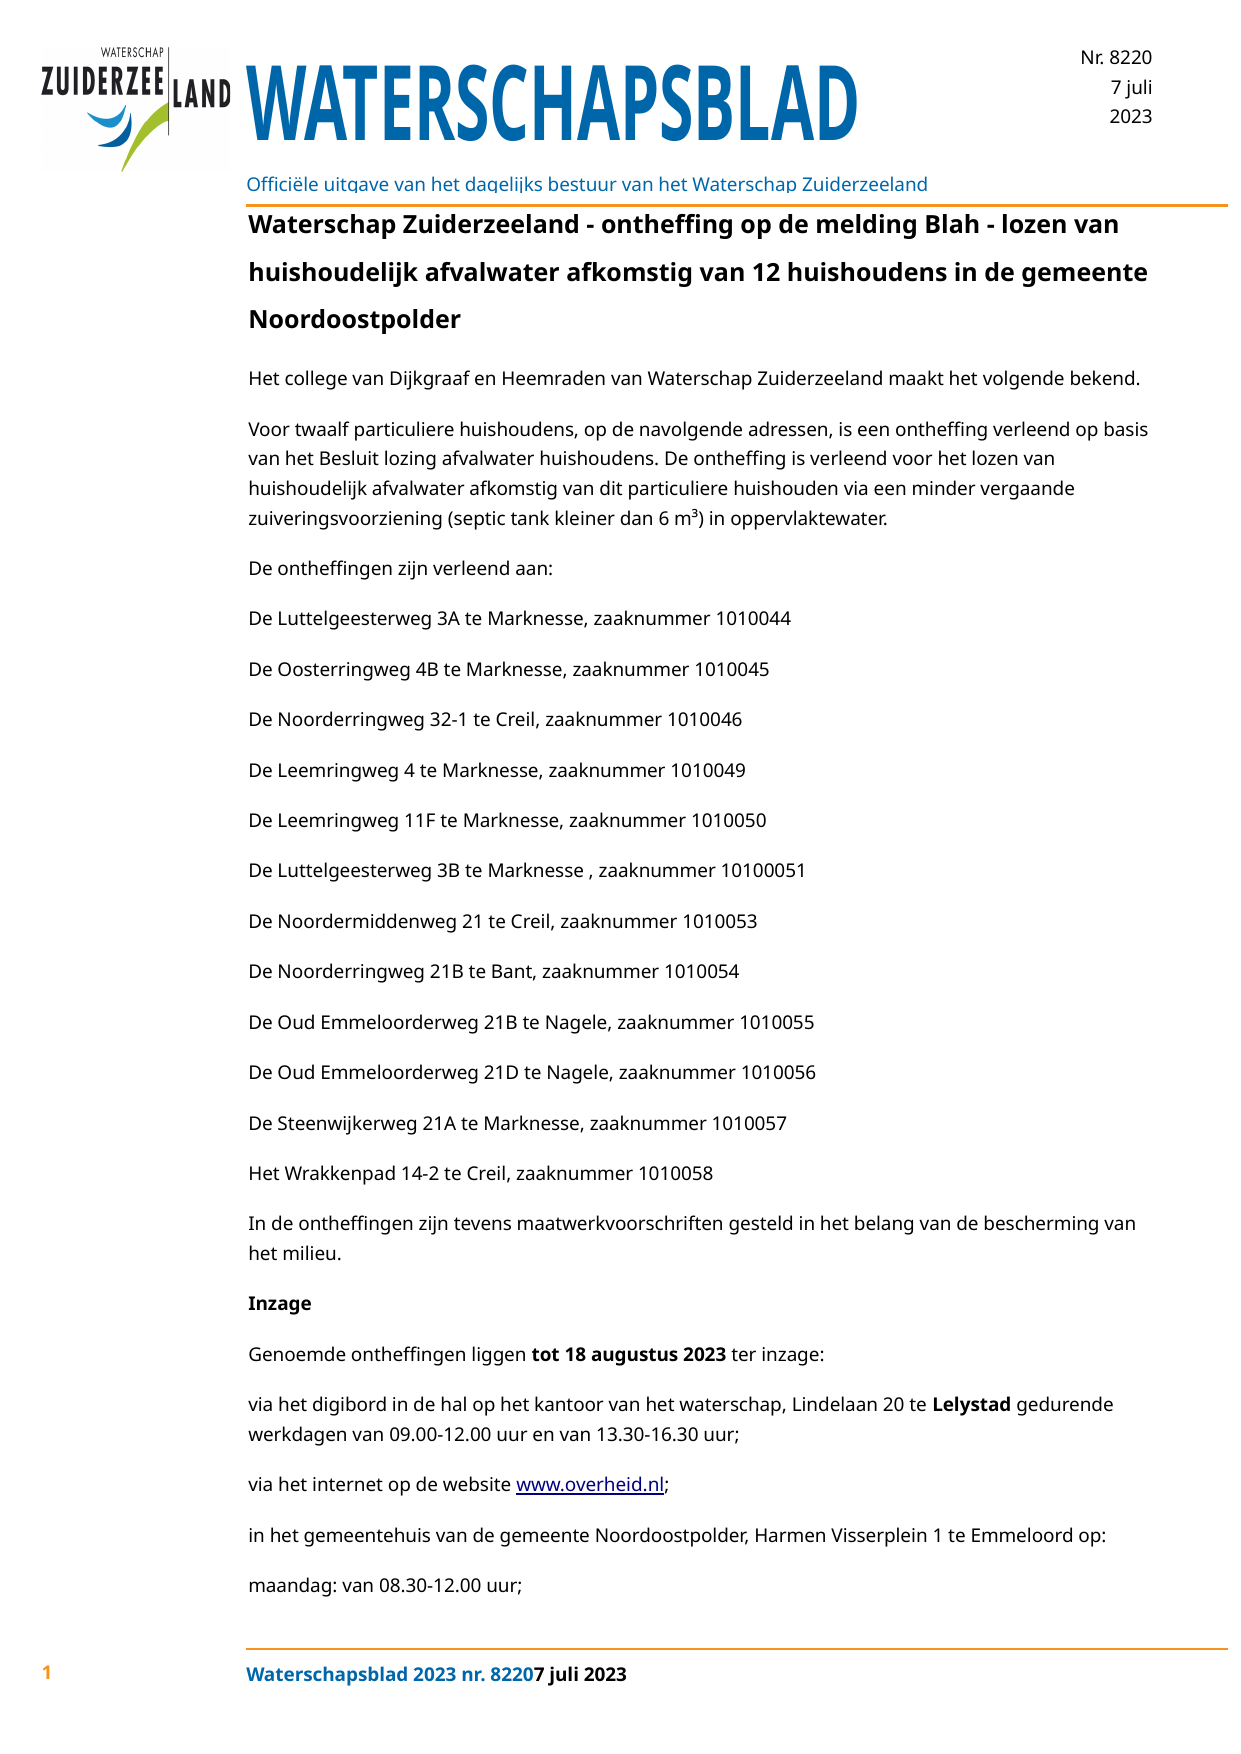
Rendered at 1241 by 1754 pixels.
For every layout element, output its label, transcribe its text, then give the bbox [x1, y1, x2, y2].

text De Leemringweg 4 te Marknesse, zaaknummer 1010049 [248, 757, 1152, 782]
text De Luttelgeesterweg 3A te Marknesse, zaaknummer 1010044 [248, 606, 1152, 631]
text De Noorderringweg 21B te Bant, zaaknummer 1010054 [248, 958, 1152, 984]
text In de ontheffingen zijn tevens maatwerkvoorschriften gesteld in het belang van de bescherming van het milieu. [248, 1211, 1152, 1266]
text De Oosterringweg 4B te Marknesse, zaaknummer 1010045 [248, 656, 1152, 682]
text Waterschap Zuiderzeeland - ontheffing op de melding Blah - lozen van huishoudelijk afvalwater afkomstig van 12 huishoudens in de gemeente Noordoostpolder [248, 207, 1152, 336]
text via het digibord in de hal op het kantoor van het waterschap, Lindelaan 20 te Lelystad gedurende werkdagen van 09.00-12.00 uur en van 13.30-16.30 uur; [248, 1391, 1152, 1447]
text De Noorderringweg 32-1 te Creil, zaaknummer 1010046 [248, 706, 1152, 732]
text De Leemringweg 11F te Marknesse, zaaknummer 1010050 [248, 807, 1152, 833]
text Genoemde ontheffingen liggen tot 18 augustus 2023 ter inzage: [248, 1341, 1152, 1367]
text De Oud Emmeloorderweg 21B te Nagele, zaaknummer 1010055 [248, 1009, 1152, 1034]
text De Luttelgeesterweg 3B te Marknesse , zaaknummer 10100051 [248, 858, 1152, 883]
text in het gemeentehuis van de gemeente Noordoostpolder, Harmen Visserplein 1 te Emmeloord op: [248, 1522, 1152, 1547]
text Voor twaalf particuliere huishoudens, op de navolgende adressen, is een ontheffing verleend op basis van het Besluit lozing afvalwater huishoudens. De ontheffing is verleend voor het lozen van huishoudelijk afvalwater afkomstig van dit particuliere huishouden via een minder vergaande zuiveringsvoorziening (septic tank kleiner dan 6 m³) in oppervlaktewater. [248, 416, 1152, 530]
text De Oud Emmeloorderweg 21D te Nagele, zaaknummer 1010056 [248, 1059, 1152, 1085]
text Het Wrakkenpad 14-2 te Creil, zaaknummer 1010058 [248, 1160, 1152, 1186]
text Inzage [248, 1291, 1152, 1316]
text maandag: van 08.30-12.00 uur; [248, 1572, 1152, 1598]
text Het college van Dijkgraaf en Heemraden van Waterschap Zuiderzeeland maakt het volgende bekend. [248, 366, 1152, 391]
picture [41, 47, 231, 172]
text De ontheffingen zijn verleend aan: [248, 555, 1152, 581]
text via het internet op de website www.overheid.nl; [248, 1471, 1152, 1497]
text De Steenwijkerweg 21A te Marknesse, zaaknummer 1010057 [248, 1110, 1152, 1135]
text De Noordermiddenweg 21 te Creil, zaaknummer 1010053 [248, 908, 1152, 934]
